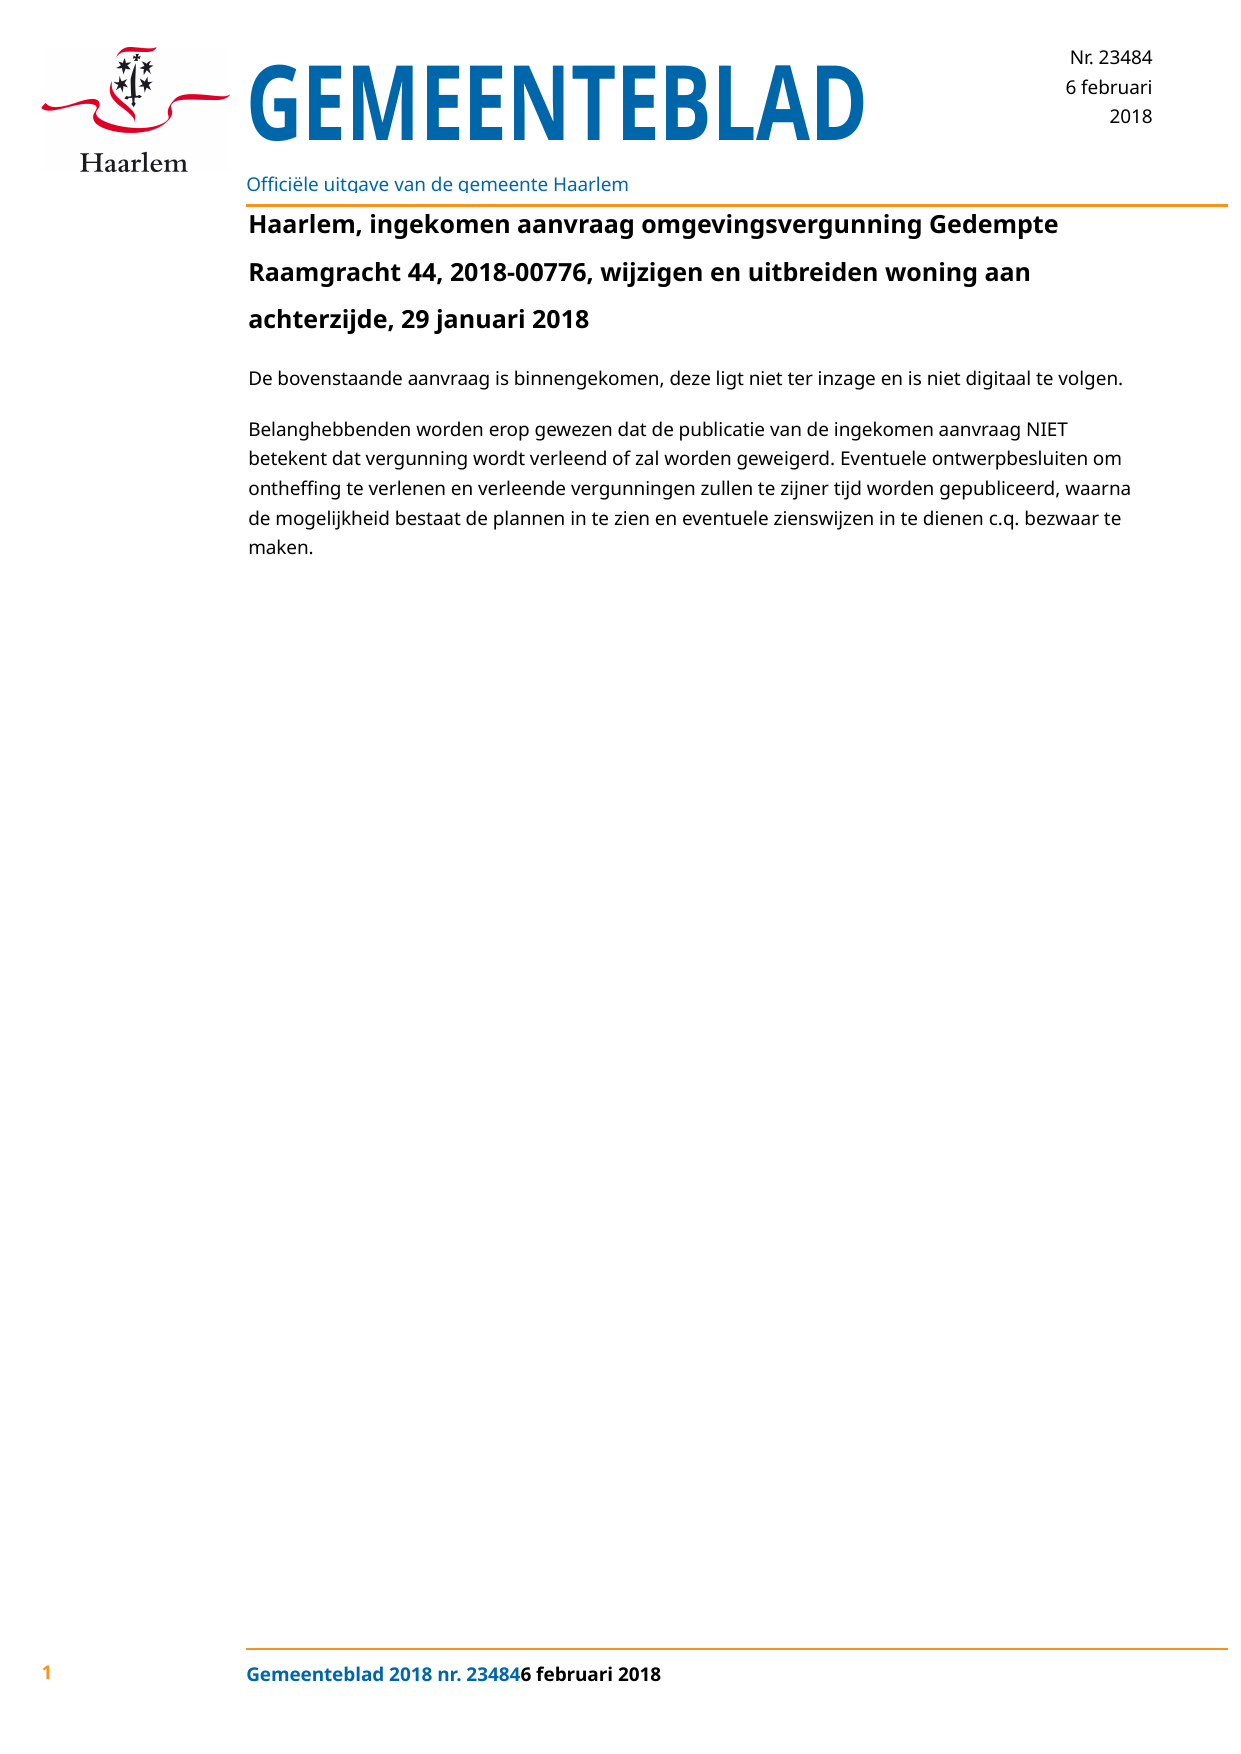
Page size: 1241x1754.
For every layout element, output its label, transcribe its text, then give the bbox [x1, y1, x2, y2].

text Belanghebbenden worden erop gewezen dat de publicatie van de ingekomen aanvraag NIET betekent dat vergunning wordt verleend of zal worden geweigerd. Eventuele ontwerpbesluiten om ontheffing te verlenen en verleende vergunningen zullen te zijner tijd worden gepubliceerd, waarna de mogelijkheid bestaat de plannen in te zien en eventuele zienswijzen in te dienen c.q. bezwaar te maken. [248, 416, 1152, 560]
text De bovenstaande aanvraag is binnengekomen, deze ligt niet ter inzage en is niet digitaal te volgen. [248, 366, 1152, 391]
picture [41, 47, 231, 172]
text Haarlem, ingekomen aanvraag omgevingsvergunning Gedempte Raamgracht 44, 2018-00776, wijzigen en uitbreiden woning aan achterzijde, 29 januari 2018 [248, 207, 1152, 336]
